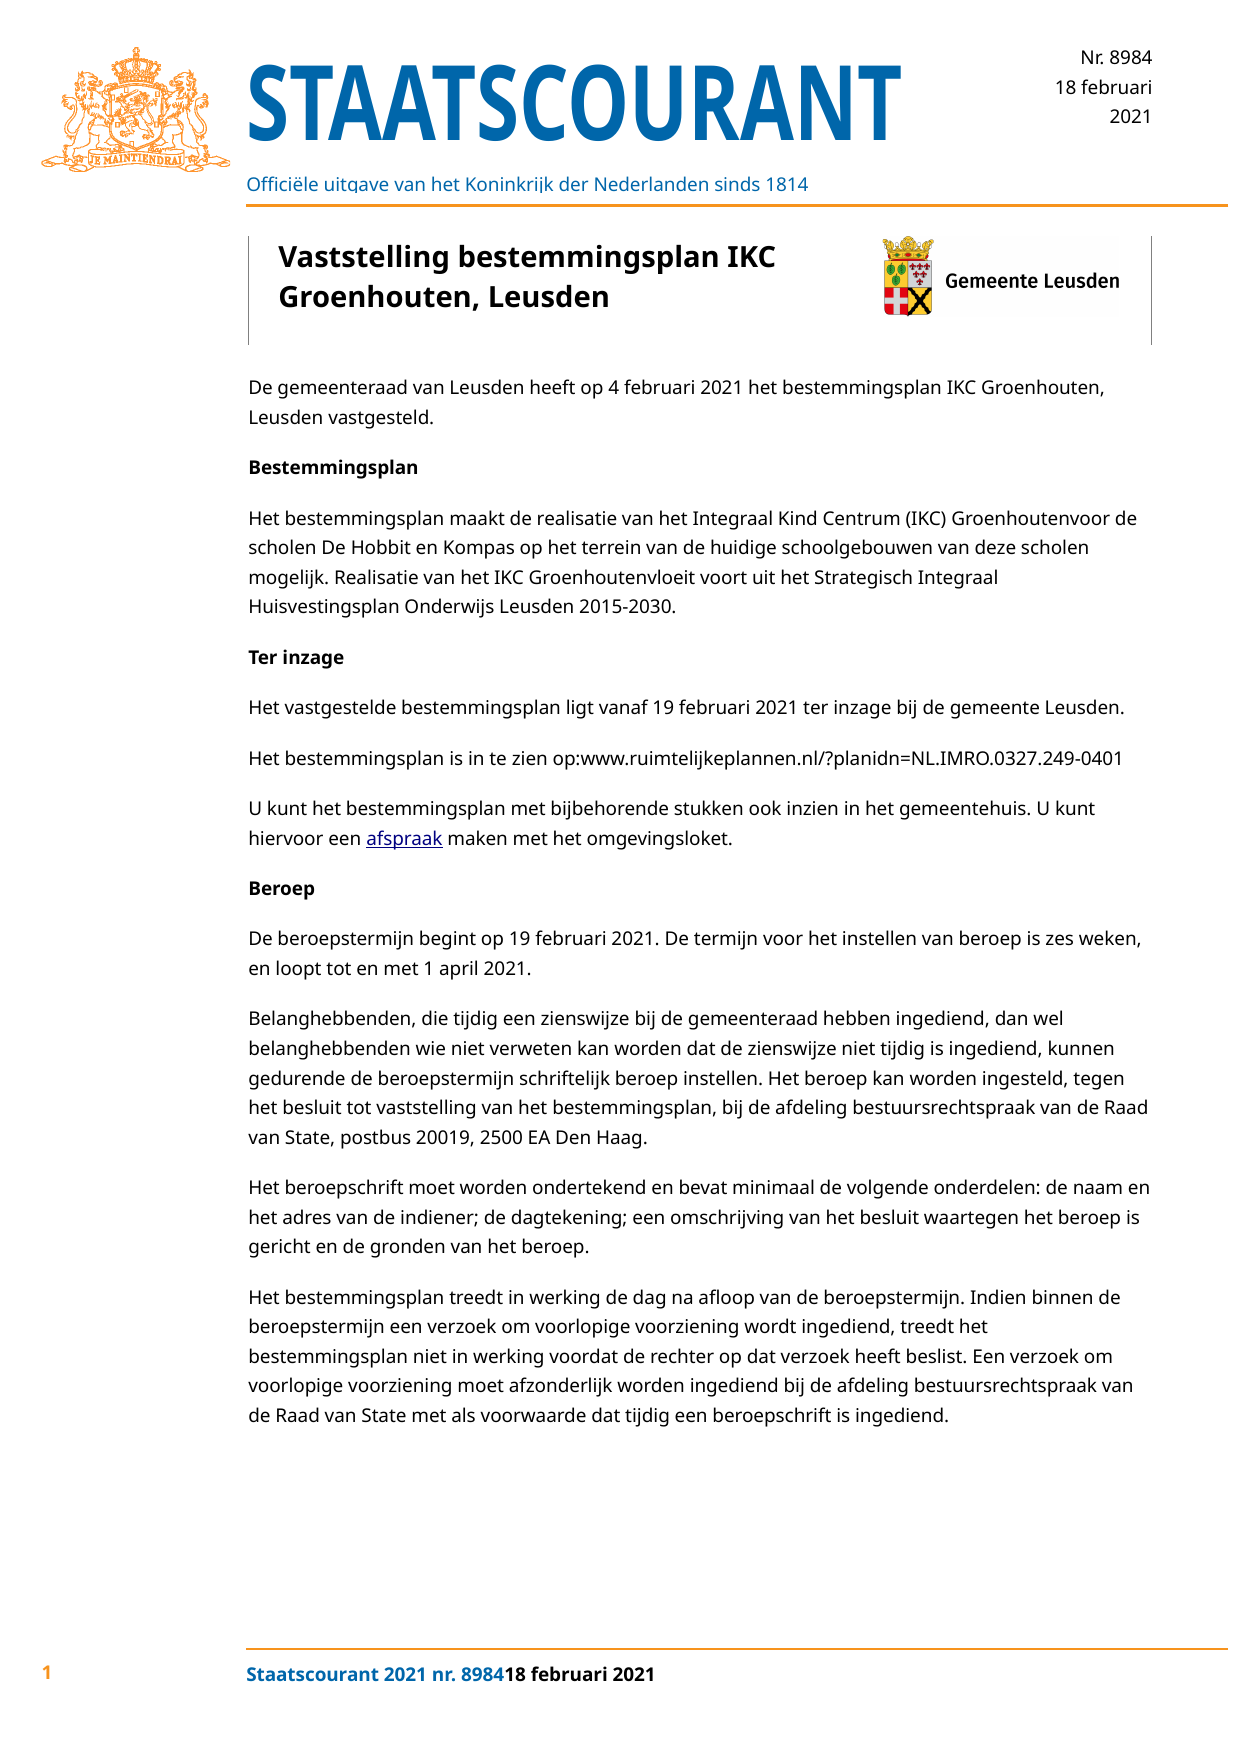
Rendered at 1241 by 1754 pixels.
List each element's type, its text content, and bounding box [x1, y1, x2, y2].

table_header [850, 236, 1151, 345]
text Het beroepschrift moet worden ondertekend en bevat minimaal de volgende onderdelen: de naam en het adres van de indiener; de dagtekening; een omschrijving van het besluit waartegen het beroep is gericht en de gronden van het beroep. [248, 1174, 1152, 1259]
text Belanghebbenden, die tijdig een zienswijze bij de gemeenteraad hebben ingediend, dan wel belanghebbenden wie niet verweten kan worden dat de zienswijze niet tijdig is ingediend, kunnen gedurende de beroepstermijn schriftelijk beroep instellen. Het beroep kan worden ingesteld, tegen het besluit tot vaststelling van het bestemmingsplan, bij de afdeling bestuursrechtspraak van de Raad van State, postbus 20019, 2500 EA Den Haag. [248, 1006, 1152, 1149]
text De gemeenteraad van Leusden heeft op 4 februari 2021 het bestemmingsplan IKC Groenhouten, Leusden vastgesteld. [248, 374, 1152, 429]
text Het bestemmingsplan maakt de realisatie van het Integraal Kind Centrum (IKC) Groenhoutenvoor de scholen De Hobbit en Kompas op het terrein van de huidige schoolgebouwen van deze scholen mogelijk. Realisatie van het IKC Groenhoutenvloeit voort uit het Strategisch Integraal Huisvestingsplan Onderwijs Leusden 2015-2030. [248, 505, 1152, 619]
table_header Vaststelling bestemmingsplan IKC Groenhouten, Leusden [249, 236, 850, 345]
text De beroepstermijn begint op 19 februari 2021. De termijn voor het instellen van beroep is zes weken, en loopt tot en met 1 april 2021. [248, 926, 1152, 981]
text Ter inzage [248, 644, 1152, 669]
text Het bestemmingsplan treedt in werking de dag na afloop van de beroepstermijn. Indien binnen de beroepstermijn een verzoek om voorlopige voorziening wordt ingediend, treedt het bestemmingsplan niet in werking voordat de rechter op dat verzoek heeft beslist. Een verzoek om voorlopige voorziening moet afzonderlijk worden ingediend bij de afdeling bestuursrechtspraak van de Raad van State met als voorwaarde dat tijdig een beroepschrift is ingediend. [248, 1284, 1152, 1428]
text U kunt het bestemmingsplan met bijbehorende stukken ook inzien in het gemeentehuis. U kunt hiervoor een afspraak maken met het omgevingsloket. [248, 795, 1152, 850]
text Bestemmingsplan [248, 454, 1152, 480]
text Beroep [248, 875, 1152, 901]
picture [41, 47, 231, 172]
picture [882, 236, 1119, 317]
text Het bestemmingsplan is in te zien op:www.ruimtelijkeplannen.nl/?planidn=NL.IMRO.0327.249-0401 [248, 745, 1152, 770]
text Het vastgestelde bestemmingsplan ligt vanaf 19 februari 2021 ter inzage bij de gemeente Leusden. [248, 694, 1152, 720]
